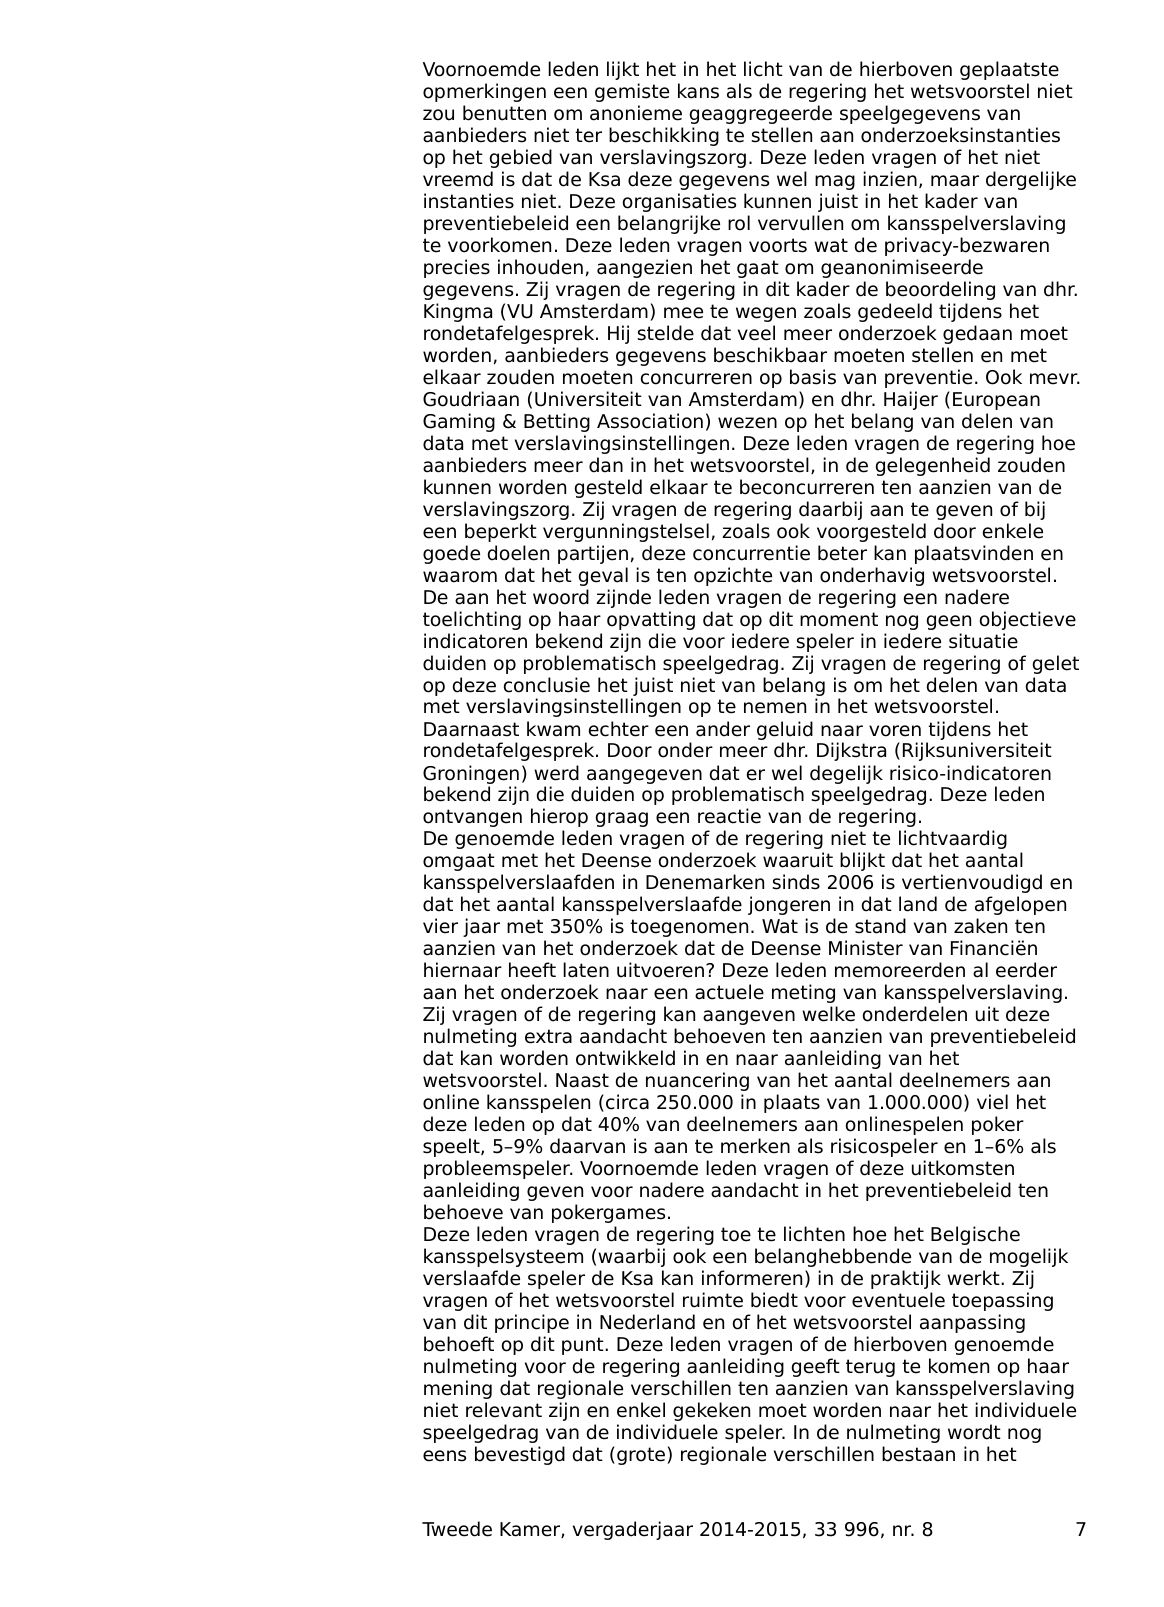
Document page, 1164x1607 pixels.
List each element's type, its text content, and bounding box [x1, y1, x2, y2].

text Voornoemde leden lijkt het in het licht van de hierboven geplaatste opmerkingen een gemiste kans als de regering het wetsvoorstel niet zou benutten om anonieme geaggregeerde speelgegevens van aanbieders niet ter beschikking te stellen aan onderzoeksinstanties op het gebied van verslavingszorg. Deze leden vragen of het niet vreemd is dat de Ksa deze gegevens wel mag inzien, maar dergelijke instanties niet. Deze organisaties kunnen juist in het kader van preventiebeleid een belangrijke rol vervullen om kansspelverslaving te voorkomen. Deze leden vragen voorts wat de privacy-bezwaren precies inhouden, aangezien het gaat om geanonimiseerde gegevens. Zij vragen de regering in dit kader de beoordeling van dhr. Kingma (VU Amsterdam) mee te wegen zoals gedeeld tijdens het rondetafelgesprek. Hij stelde dat veel meer onderzoek gedaan moet worden, aanbieders gegevens beschikbaar moeten stellen en met elkaar zouden moeten concurreren op basis van preventie. Ook mevr. Goudriaan (Universiteit van Amsterdam) en dhr. Haijer (European Gaming & Betting Association) wezen op het belang van delen van data met verslavingsinstellingen. Deze leden vragen de regering hoe aanbieders meer dan in het wetsvoorstel, in de gelegenheid zouden kunnen worden gesteld elkaar te beconcurreren ten aanzien van de verslavingszorg. Zij vragen de regering daarbij aan te geven of bij een beperkt vergunningstelsel, zoals ook voorgesteld door enkele goede doelen partijen, deze concurrentie beter kan plaatsvinden en waarom dat het geval is ten opzichte van onderhavig wetsvoorstel. [422, 59, 1087, 587]
text Deze leden vragen de regering toe te lichten hoe het Belgische kansspelsysteem (waarbij ook een belanghebbende van de mogelijk verslaafde speler de Ksa kan informeren) in de praktijk werkt. Zij vragen of het wetsvoorstel ruimte biedt voor eventuele toepassing van dit principe in Nederland en of het wetsvoorstel aanpassing behoeft op dit punt. Deze leden vragen of de hierboven genoemde nulmeting voor de regering aanleiding geeft terug te komen op haar mening dat regionale verschillen ten aanzien van kansspelverslaving niet relevant zijn en enkel gekeken moet worden naar het individuele speelgedrag van de individuele speler. In de nulmeting wordt nog eens bevestigd dat (grote) regionale verschillen bestaan in het [422, 1224, 1087, 1466]
text De genoemde leden vragen of de regering niet te lichtvaardig omgaat met het Deense onderzoek waaruit blijkt dat het aantal kansspelverslaafden in Denemarken sinds 2006 is vertienvoudigd en dat het aantal kansspelverslaafde jongeren in dat land de afgelopen vier jaar met 350% is toegenomen. Wat is de stand van zaken ten aanzien van het onderzoek dat de Deense Minister van Financiën hiernaar heeft laten uitvoeren? Deze leden memoreerden al eerder aan het onderzoek naar een actuele meting van kansspelverslaving. Zij vragen of de regering kan aangeven welke onderdelen uit deze nulmeting extra aandacht behoeven ten aanzien van preventiebeleid dat kan worden ontwikkeld in en naar aanleiding van het wetsvoorstel. Naast de nuancering van het aantal deelnemers aan online kansspelen (circa 250.000 in plaats van 1.000.000) viel het deze leden op dat 40% van deelnemers aan onlinespelen poker speelt, 5–9% daarvan is aan te merken als risicospeler en 1–6% als probleemspeler. Voornoemde leden vragen of deze uitkomsten aanleiding geven voor nadere aandacht in het preventiebeleid ten behoeve van pokergames. [422, 828, 1087, 1224]
text De aan het woord zijnde leden vragen de regering een nadere toelichting op haar opvatting dat op dit moment nog geen objectieve indicatoren bekend zijn die voor iedere speler in iedere situatie duiden op problematisch speelgedrag. Zij vragen de regering of gelet op deze conclusie het juist niet van belang is om het delen van data met verslavingsinstellingen op te nemen in het wetsvoorstel. Daarnaast kwam echter een ander geluid naar voren tijdens het rondetafelgesprek. Door onder meer dhr. Dijkstra (Rijksuniversiteit Groningen) werd aangegeven dat er wel degelijk risico-indicatoren bekend zijn die duiden op problematisch speelgedrag. Deze leden ontvangen hierop graag een reactie van de regering. [422, 587, 1087, 828]
